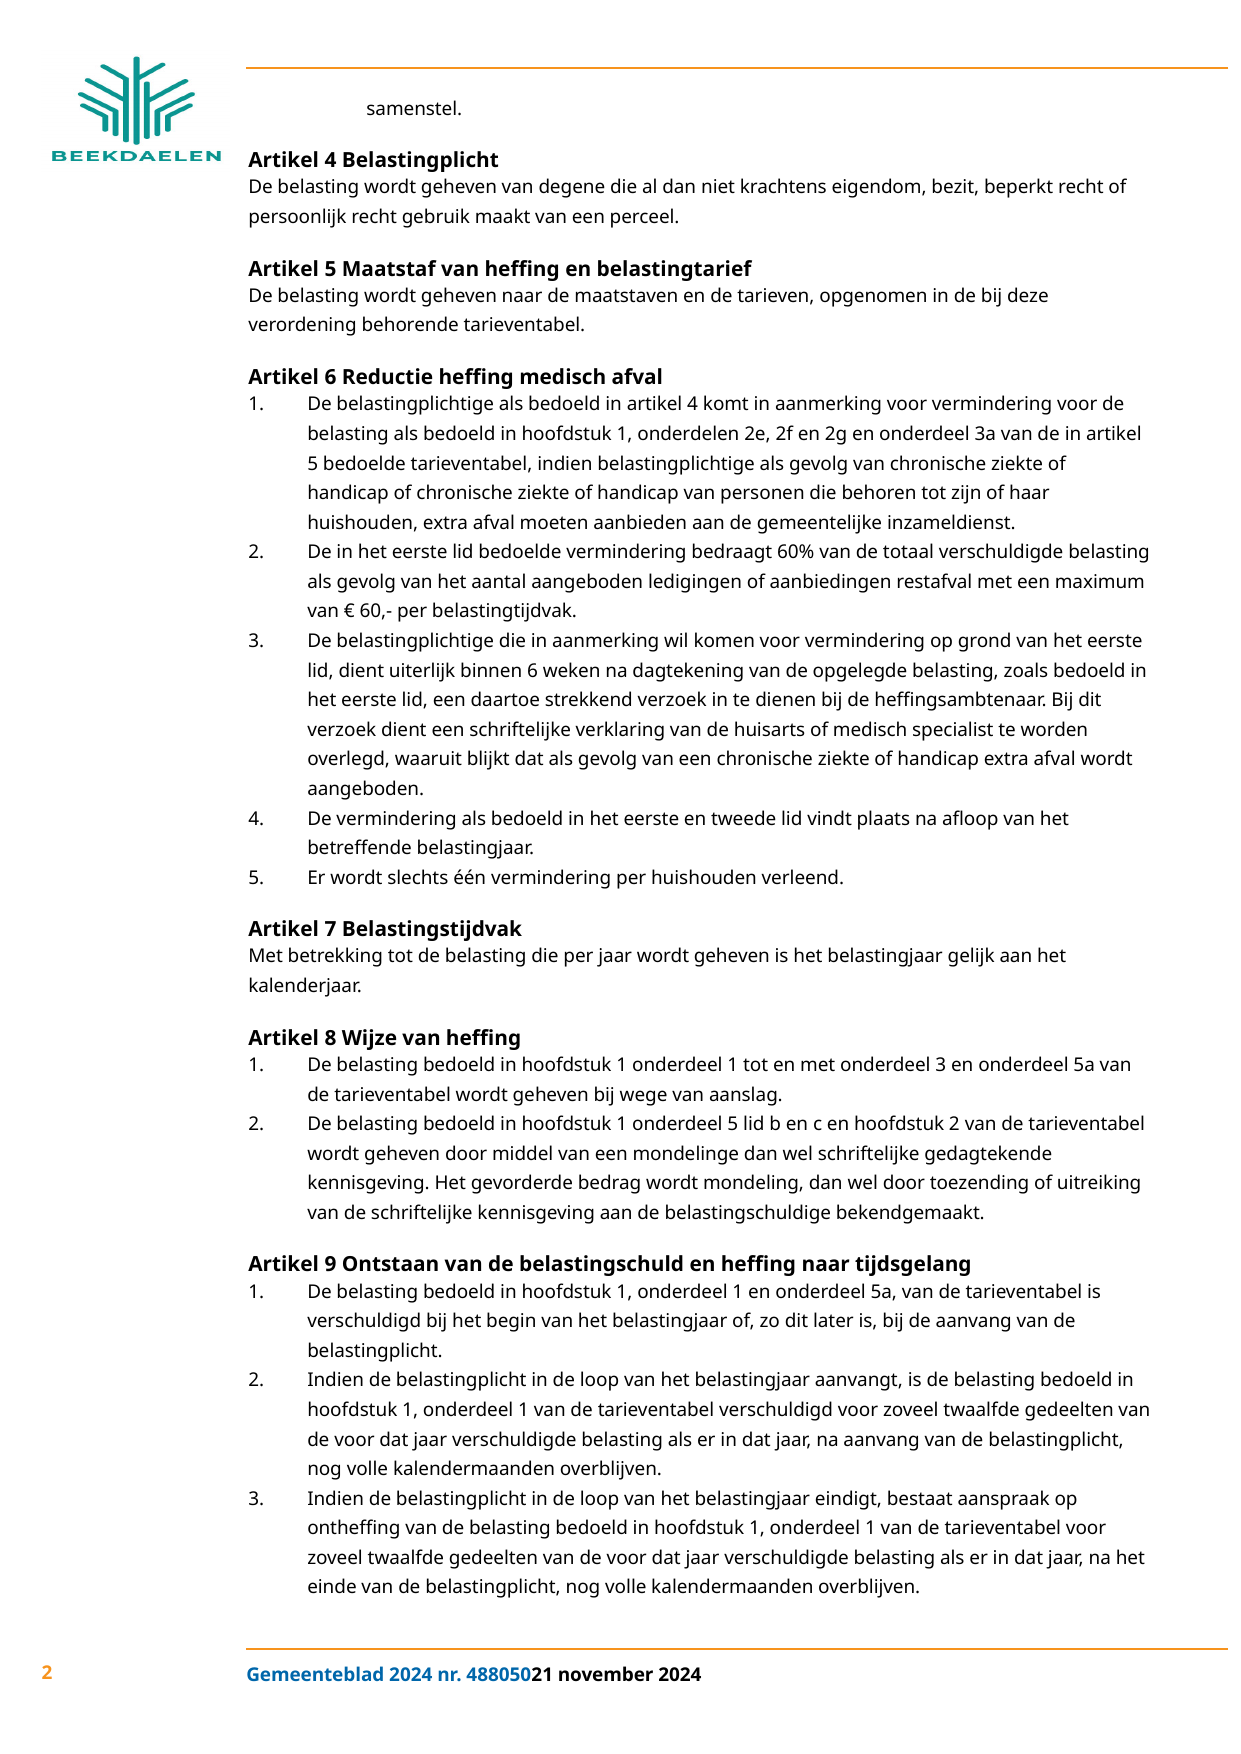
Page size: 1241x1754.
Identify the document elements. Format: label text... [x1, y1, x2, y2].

list Er wordt slechts één vermindering per huishouden verleend. [248, 864, 1152, 889]
text Artikel 5 Maatstaf van heffing en belastingtarief [248, 254, 1152, 282]
list samenstel. [307, 95, 1152, 121]
text Artikel 7 Belastingstijdvak [248, 914, 1152, 943]
list De vermindering als bedoeld in het eerste en tweede lid vindt plaats na afloop van het betreffende belastingjaar. [248, 805, 1152, 860]
list De belasting bedoeld in hoofdstuk 1 onderdeel 1 tot en met onderdeel 3 en onderdeel 5a van de tarieventabel wordt geheven bij wege van aanslag. [248, 1051, 1152, 1106]
text De belasting wordt geheven naar de maatstaven en de tarieven, opgenomen in de bij deze verordening behorende tarieventabel. [248, 282, 1152, 337]
text Artikel 6 Reductie heffing medisch afval [248, 362, 1152, 391]
text Artikel 4 Belastingplicht [248, 145, 1152, 174]
list De belasting bedoeld in hoofdstuk 1 onderdeel 5 lid b en c en hoofdstuk 2 van de tarieventabel wordt geheven door middel van een mondelinge dan wel schriftelijke gedagtekende kennisgeving. Het gevorderde bedrag wordt mondeling, dan wel door toezending of uitreiking van de schriftelijke kennisgeving aan de belastingschuldige bekendgemaakt. [248, 1110, 1152, 1225]
picture [41, 47, 231, 172]
list De in het eerste lid bedoelde vermindering bedraagt 60% van de totaal verschuldigde belasting als gevolg van het aantal aangeboden ledigingen of aanbiedingen restafval met een maximum van € 60,- per belastingtijdvak. [248, 538, 1152, 623]
list Indien de belastingplicht in de loop van het belastingjaar aanvangt, is de belasting bedoeld in hoofdstuk 1, onderdeel 1 van de tarieventabel verschuldigd voor zoveel twaalfde gedeelten van de voor dat jaar verschuldigde belasting als er in dat jaar, na aanvang van de belastingplicht, nog volle kalendermaanden overblijven. [248, 1367, 1152, 1481]
text Artikel 8 Wijze van heffing [248, 1023, 1152, 1051]
list De belasting bedoeld in hoofdstuk 1, onderdeel 1 en onderdeel 5a, van de tarieventabel is verschuldigd bij het begin van het belastingjaar of, zo dit later is, bij de aanvang van de belastingplicht. [248, 1278, 1152, 1363]
text Artikel 9 Ontstaan van de belastingschuld en heffing naar tijdsgelang [248, 1249, 1152, 1278]
list De belastingplichtige die in aanmerking wil komen voor vermindering op grond van het eerste lid, dient uiterlijk binnen 6 weken na dagtekening van de opgelegde belasting, zoals bedoeld in het eerste lid, een daartoe strekkend verzoek in te dienen bij de heffingsambtenaar. Bij dit verzoek dient een schriftelijke verklaring van de huisarts of medisch specialist te worden overlegd, waaruit blijkt dat als gevolg van een chronische ziekte of handicap extra afval wordt aangeboden. [248, 627, 1152, 801]
list Indien de belastingplicht in de loop van het belastingjaar eindigt, bestaat aanspraak op ontheffing van de belasting bedoeld in hoofdstuk 1, onderdeel 1 van de tarieventabel voor zoveel twaalfde gedeelten van de voor dat jaar verschuldigde belasting als er in dat jaar, na het einde van de belastingplicht, nog volle kalendermaanden overblijven. [248, 1485, 1152, 1599]
list De belastingplichtige als bedoeld in artikel 4 komt in aanmerking voor vermindering voor de belasting als bedoeld in hoofdstuk 1, onderdelen 2e, 2f en 2g en onderdeel 3a van de in artikel 5 bedoelde tarieventabel, indien belastingplichtige als gevolg van chronische ziekte of handicap of chronische ziekte of handicap van personen die behoren tot zijn of haar huishouden, extra afval moeten aanbieden aan de gemeentelijke inzameldienst. [248, 391, 1152, 534]
text De belasting wordt geheven van degene die al dan niet krachtens eigendom, bezit, beperkt recht of persoonlijk recht gebruik maakt van een perceel. [248, 174, 1152, 229]
text Met betrekking tot de belasting die per jaar wordt geheven is het belastingjaar gelijk aan het kalenderjaar. [248, 943, 1152, 998]
